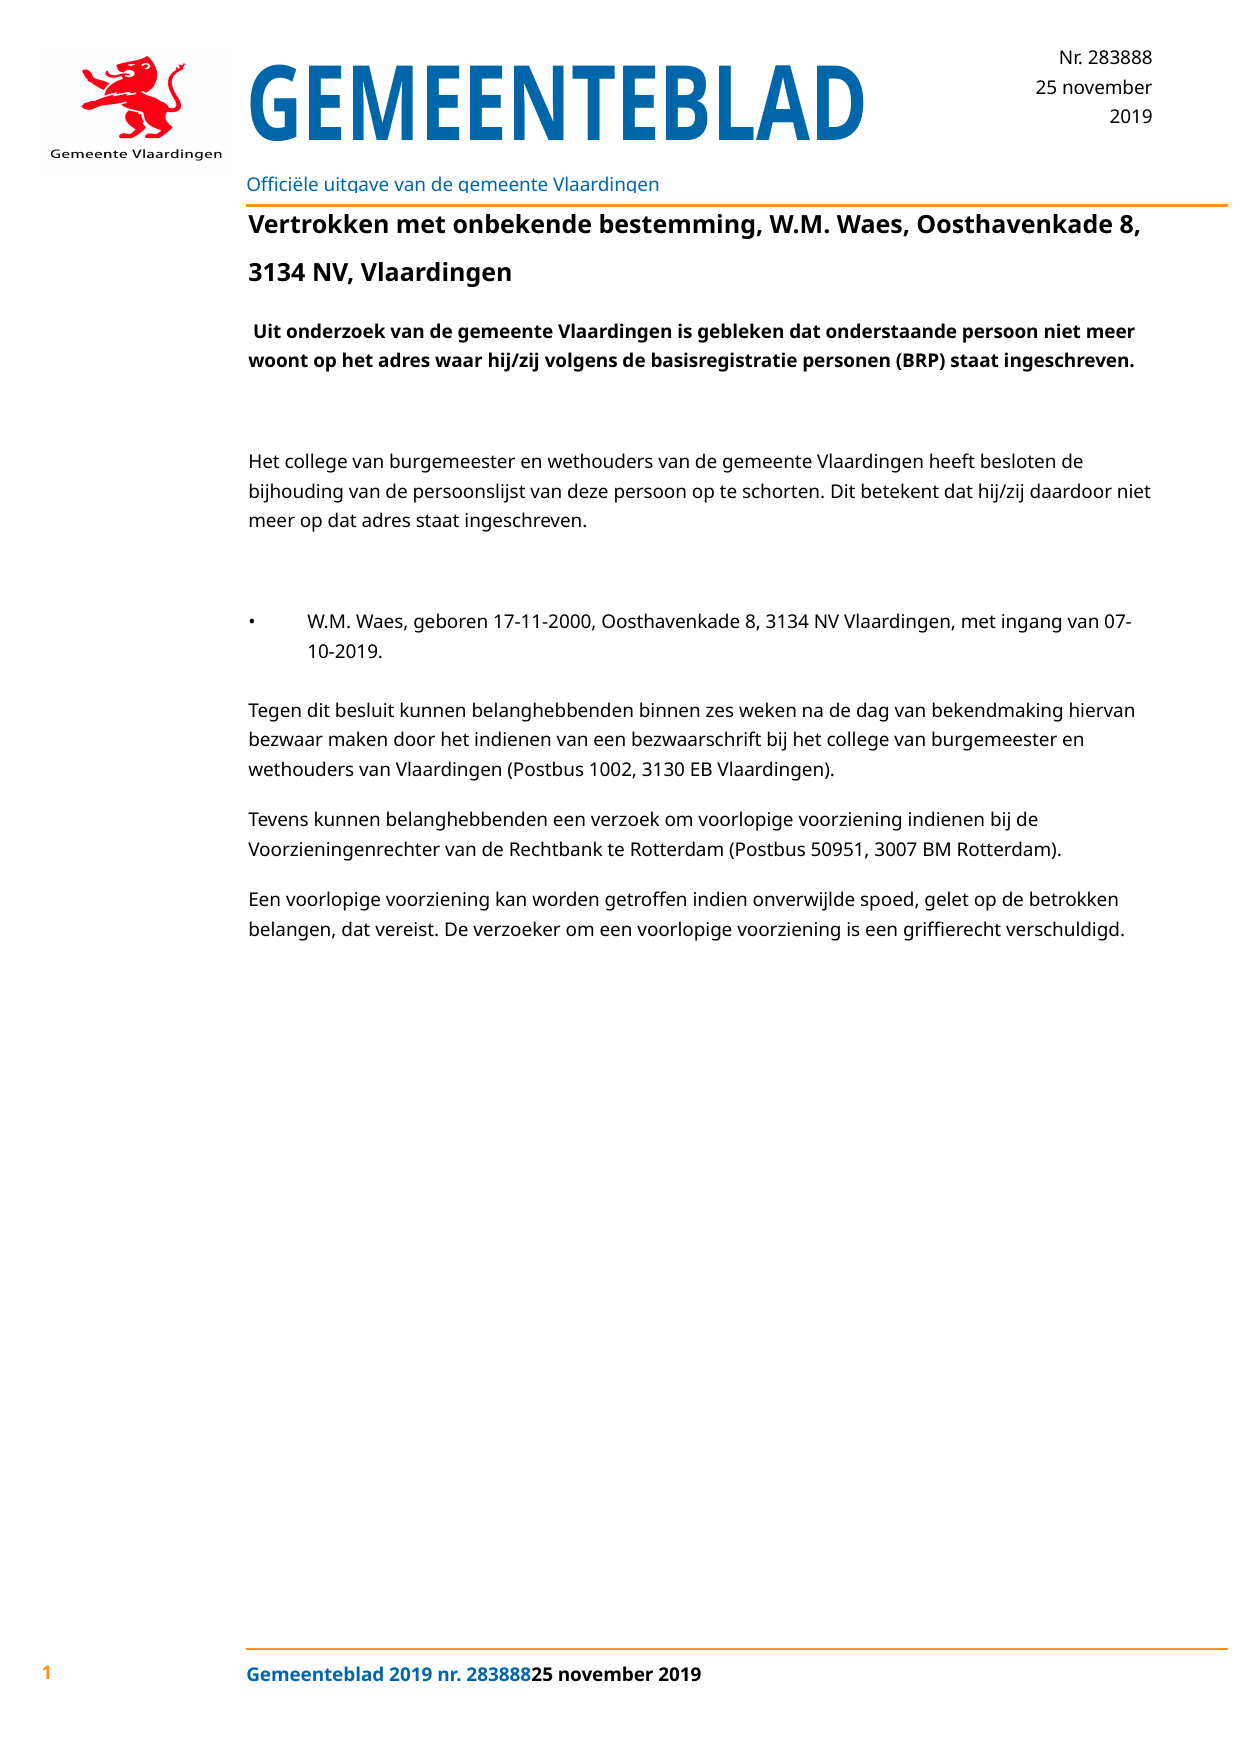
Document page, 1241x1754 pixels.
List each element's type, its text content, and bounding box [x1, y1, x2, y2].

text Uit onderzoek van de gemeente Vlaardingen is gebleken dat onderstaande persoon niet meer woont op het adres waar hij/zij volgens de basisregistratie personen (BRP) staat ingeschreven. [248, 318, 1152, 373]
text Tevens kunnen belanghebbenden een verzoek om voorlopige voorziening indienen bij de Voorzieningenrechter van de Rechtbank te Rotterdam (Postbus 50951, 3007 BM Rotterdam). [248, 807, 1152, 862]
text Het college van burgemeester en wethouders van de gemeente Vlaardingen heeft besloten de bijhouding van de persoonslijst van deze persoon op te schorten. Dit betekent dat hij/zij daardoor niet meer op dat adres staat ingeschreven. [248, 448, 1152, 533]
text Tegen dit besluit kunnen belanghebbenden binnen zes weken na de dag van bekendmaking hiervan bezwaar maken door het indienen van een bezwaarschrift bij het college van burgemeester en wethouders van Vlaardingen (Postbus 1002, 3130 EB Vlaardingen). [248, 697, 1152, 782]
text Vertrokken met onbekende bestemming, W.M. Waes, Oosthavenkade 8, 3134 NV, Vlaardingen [248, 207, 1152, 288]
text Een voorlopige voorziening kan worden getroffen indien onverwijlde spoed, gelet op de betrokken belangen, dat vereist. De verzoeker om een voorlopige voorziening is een griffierecht verschuldigd. [248, 887, 1152, 942]
list W.M. Waes, geboren 17-11-2000, Oosthavenkade 8, 3134 NV Vlaardingen, met ingang van 07-10-2019. [248, 608, 1152, 664]
picture [41, 47, 231, 172]
